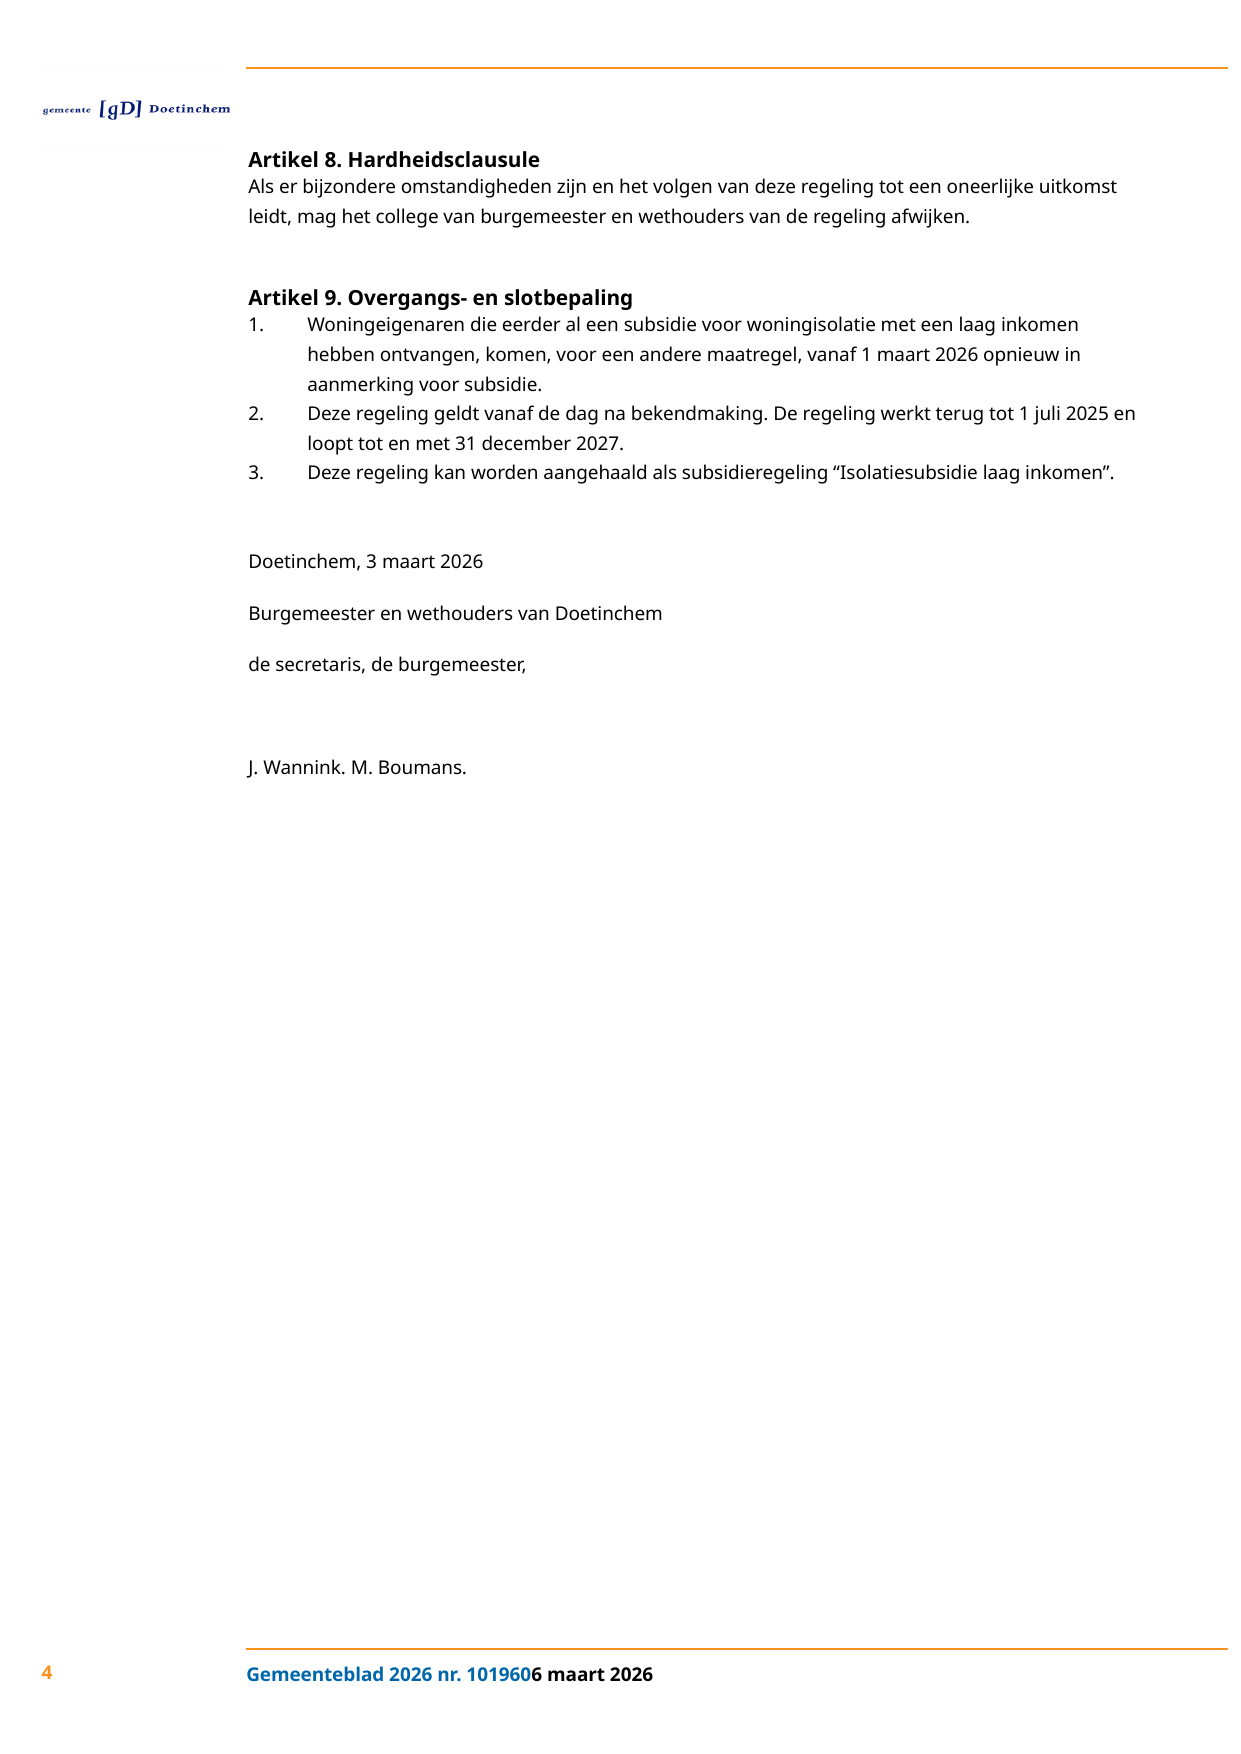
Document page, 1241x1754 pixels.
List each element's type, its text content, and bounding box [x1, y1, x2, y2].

text Doetinchem, 3 maart 2026 [248, 548, 1152, 574]
list Woningeigenaren die eerder al een subsidie voor woningisolatie met een laag inkomen hebben ontvangen, komen, voor een andere maatregel, vanaf 1 maart 2026 opnieuw in aanmerking voor subsidie. [248, 312, 1152, 397]
text Als er bijzondere omstandigheden zijn en het volgen van deze regeling tot een oneerlijke uitkomst leidt, mag het college van burgemeester en wethouders van de regeling afwijken. [248, 174, 1152, 229]
text Burgemeester en wethouders van Doetinchem [248, 600, 1152, 626]
text Artikel 8. Hardheidsclausule [248, 145, 1152, 174]
list Deze regeling kan worden aangehaald als subsidieregeling “Isolatiesubsidie laag inkomen”. [248, 459, 1152, 485]
list Deze regeling geldt vanaf de dag na bekendmaking. De regeling werkt terug tot 1 juli 2025 en loopt tot en met 31 december 2027. [248, 400, 1152, 456]
picture [41, 47, 231, 172]
text Artikel 9. Overgangs- en slotbepaling [248, 283, 1152, 312]
text J. Wannink. M. Boumans. [248, 754, 1152, 780]
text de secretaris, de burgemeester, [248, 651, 1152, 677]
